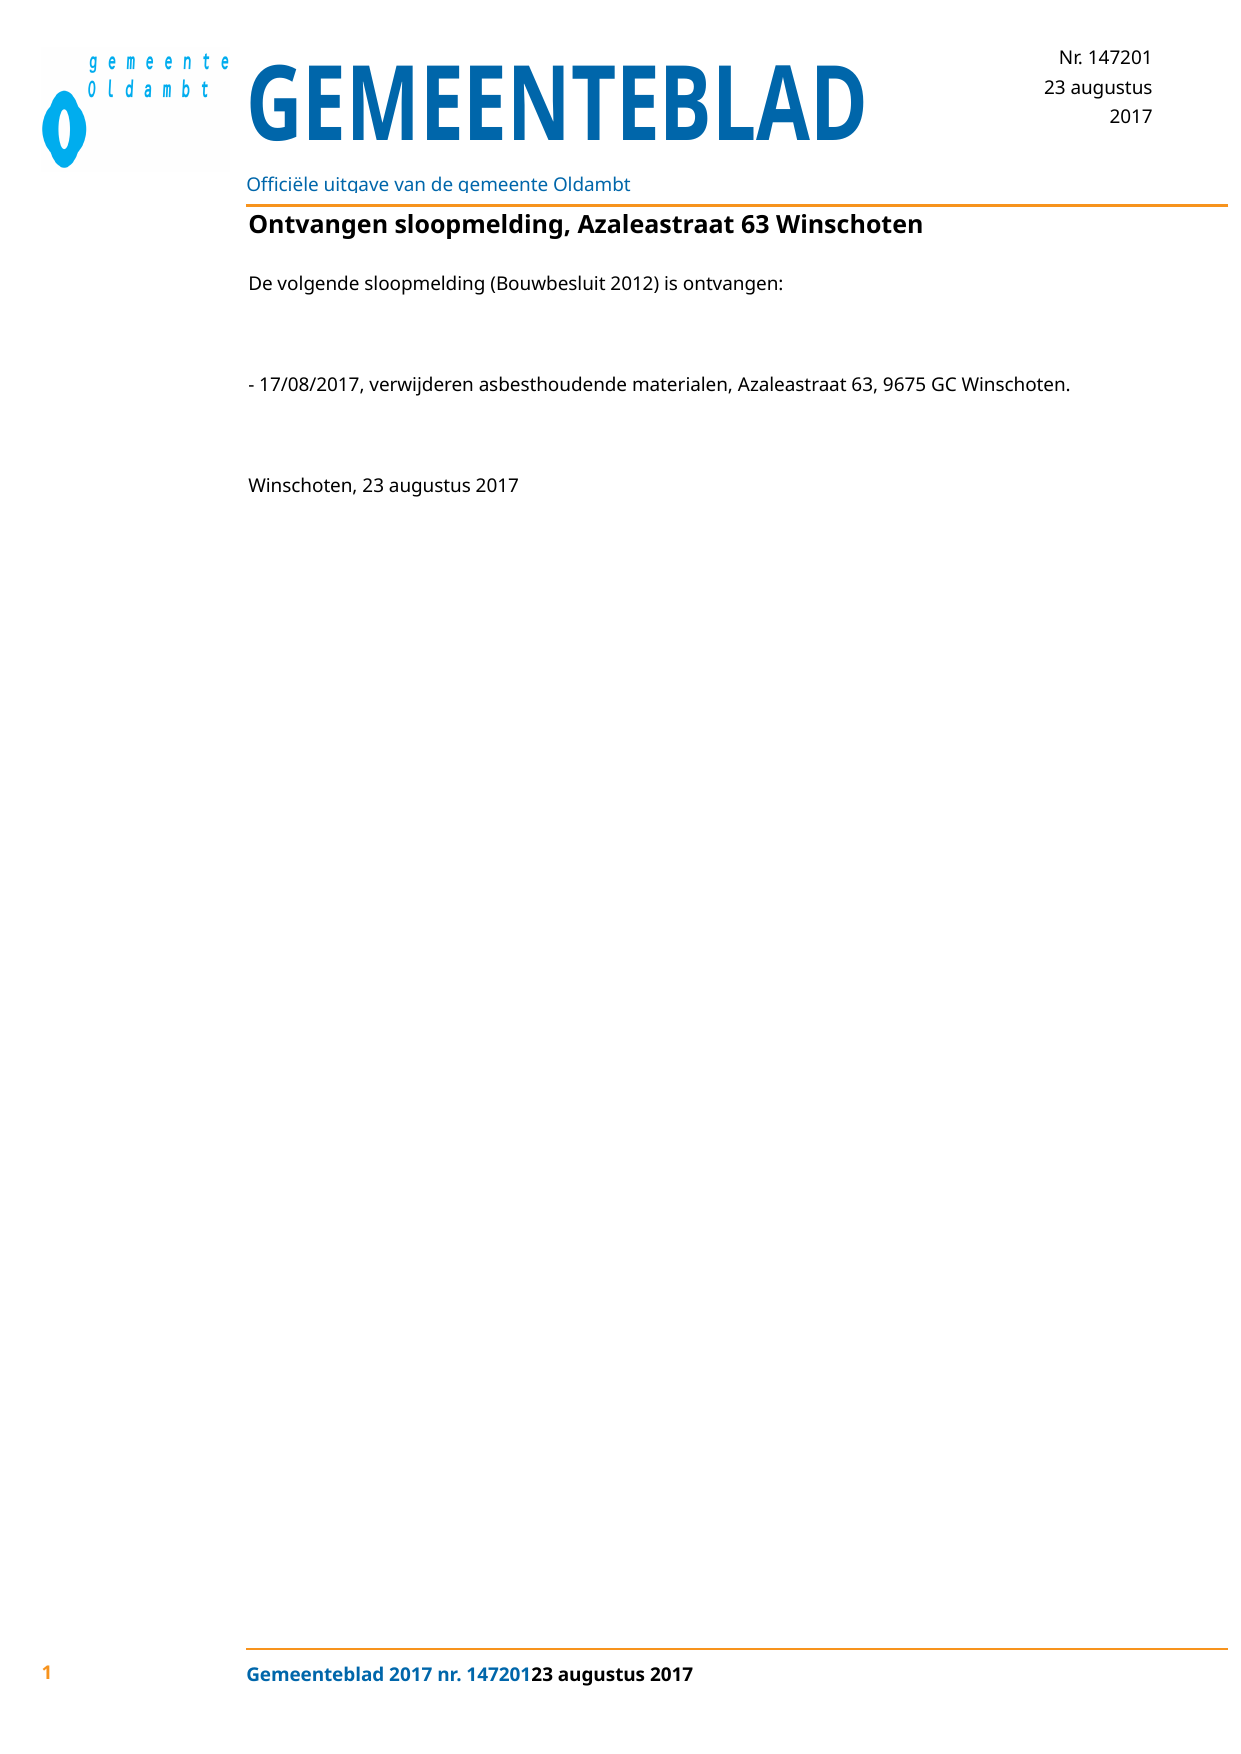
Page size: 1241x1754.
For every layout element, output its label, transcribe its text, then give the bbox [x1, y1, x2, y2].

picture [41, 47, 231, 172]
text Ontvangen sloopmelding, Azaleastraat 63 Winschoten [248, 207, 1152, 241]
text - 17/08/2017, verwijderen asbesthoudende materialen, Azaleastraat 63, 9675 GC Winschoten. [248, 371, 1152, 397]
text Winschoten, 23 augustus 2017 [248, 472, 1152, 498]
text De volgende sloopmelding (Bouwbesluit 2012) is ontvangen: [248, 270, 1152, 296]
